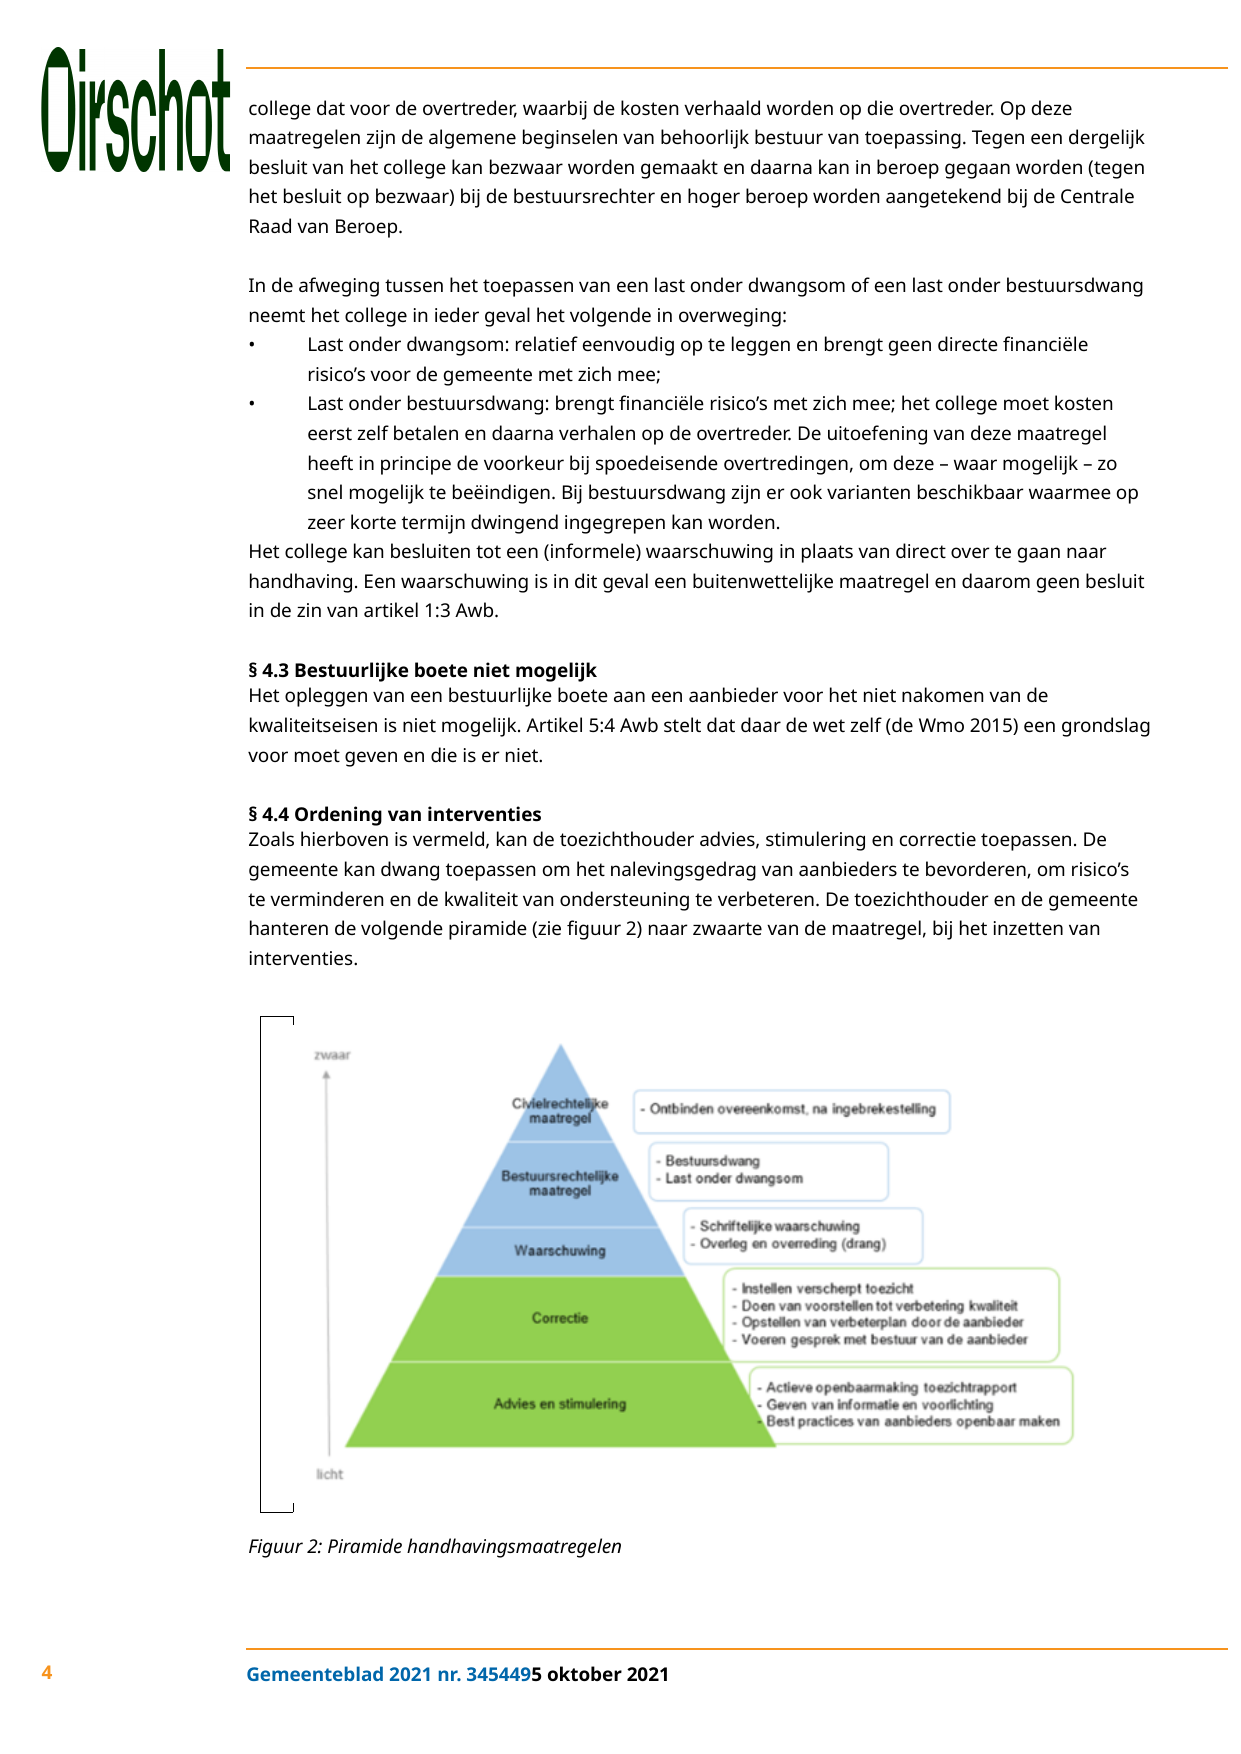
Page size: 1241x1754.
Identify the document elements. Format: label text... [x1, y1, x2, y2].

list Last onder bestuursdwang: brengt financiële risico’s met zich mee; het college moet kosten eerst zelf betalen en daarna verhalen op de overtreder. De uitoefening van deze maatregel heeft in principe de voorkeur bij spoedeisende overtredingen, om deze – waar mogelijk – zo snel mogelijk te beëindigen. Bij bestuursdwang zijn er ook varianten beschikbaar waarmee op zeer korte termijn dwingend ingegrepen kan worden. [248, 391, 1152, 535]
text § 4.4 Ordening van interventies [248, 801, 1152, 827]
text college dat voor de overtreder, waarbij de kosten verhaald worden op die overtreder. Op deze maatregelen zijn de algemene beginselen van behoorlijk bestuur van toepassing. Tegen een dergelijk besluit van het college kan bezwaar worden gemaakt en daarna kan in beroep gegaan worden (tegen het besluit op bezwaar) bij de bestuursrechter en hoger beroep worden aangetekend bij de Centrale Raad van Beroep. [248, 95, 1152, 239]
text § 4.3 Bestuurlijke boete niet mogelijk [248, 657, 1152, 683]
text Het college kan besluiten tot een (informele) waarschuwing in plaats van direct over te gaan naar handhaving. Een waarschuwing is in dit geval een buitenwettelijke maatregel en daarom geen besluit in de zin van artikel 1:3 Awb. [248, 538, 1152, 623]
picture [41, 47, 231, 172]
text Zoals hierboven is vermeld, kan de toezichthouder advies, stimulering en correctie toepassen. De gemeente kan dwang toepassen om het nalevingsgedrag van aanbieders te bevorderen, om risico’s te verminderen en de kwaliteit van ondersteuning te verbeteren. De toezichthouder en de gemeente hanteren de volgende piramide (zie figuur 2) naar zwaarte van de maatregel, bij het inzetten van interventies. [248, 827, 1152, 971]
text Het opleggen van een bestuurlijke boete aan een aanbieder voor het niet nakomen van de kwaliteitseisen is niet mogelijk. Artikel 5:4 Awb stelt dat daar de wet zelf (de Wmo 2015) een grondslag voor moet geven en die is er niet. [248, 683, 1152, 767]
text In de afweging tussen het toepassen van een last onder dwangsom of een last onder bestuursdwang neemt het college in ieder geval het volgende in overweging: [248, 272, 1152, 328]
text Figuur 2: Piramide handhavingsmaatregelen [248, 1533, 1152, 1559]
picture [268, 1025, 1143, 1503]
list Last onder dwangsom: relatief eenvoudig op te leggen en brengt geen directe financiële risico’s voor de gemeente met zich mee; [248, 331, 1152, 387]
